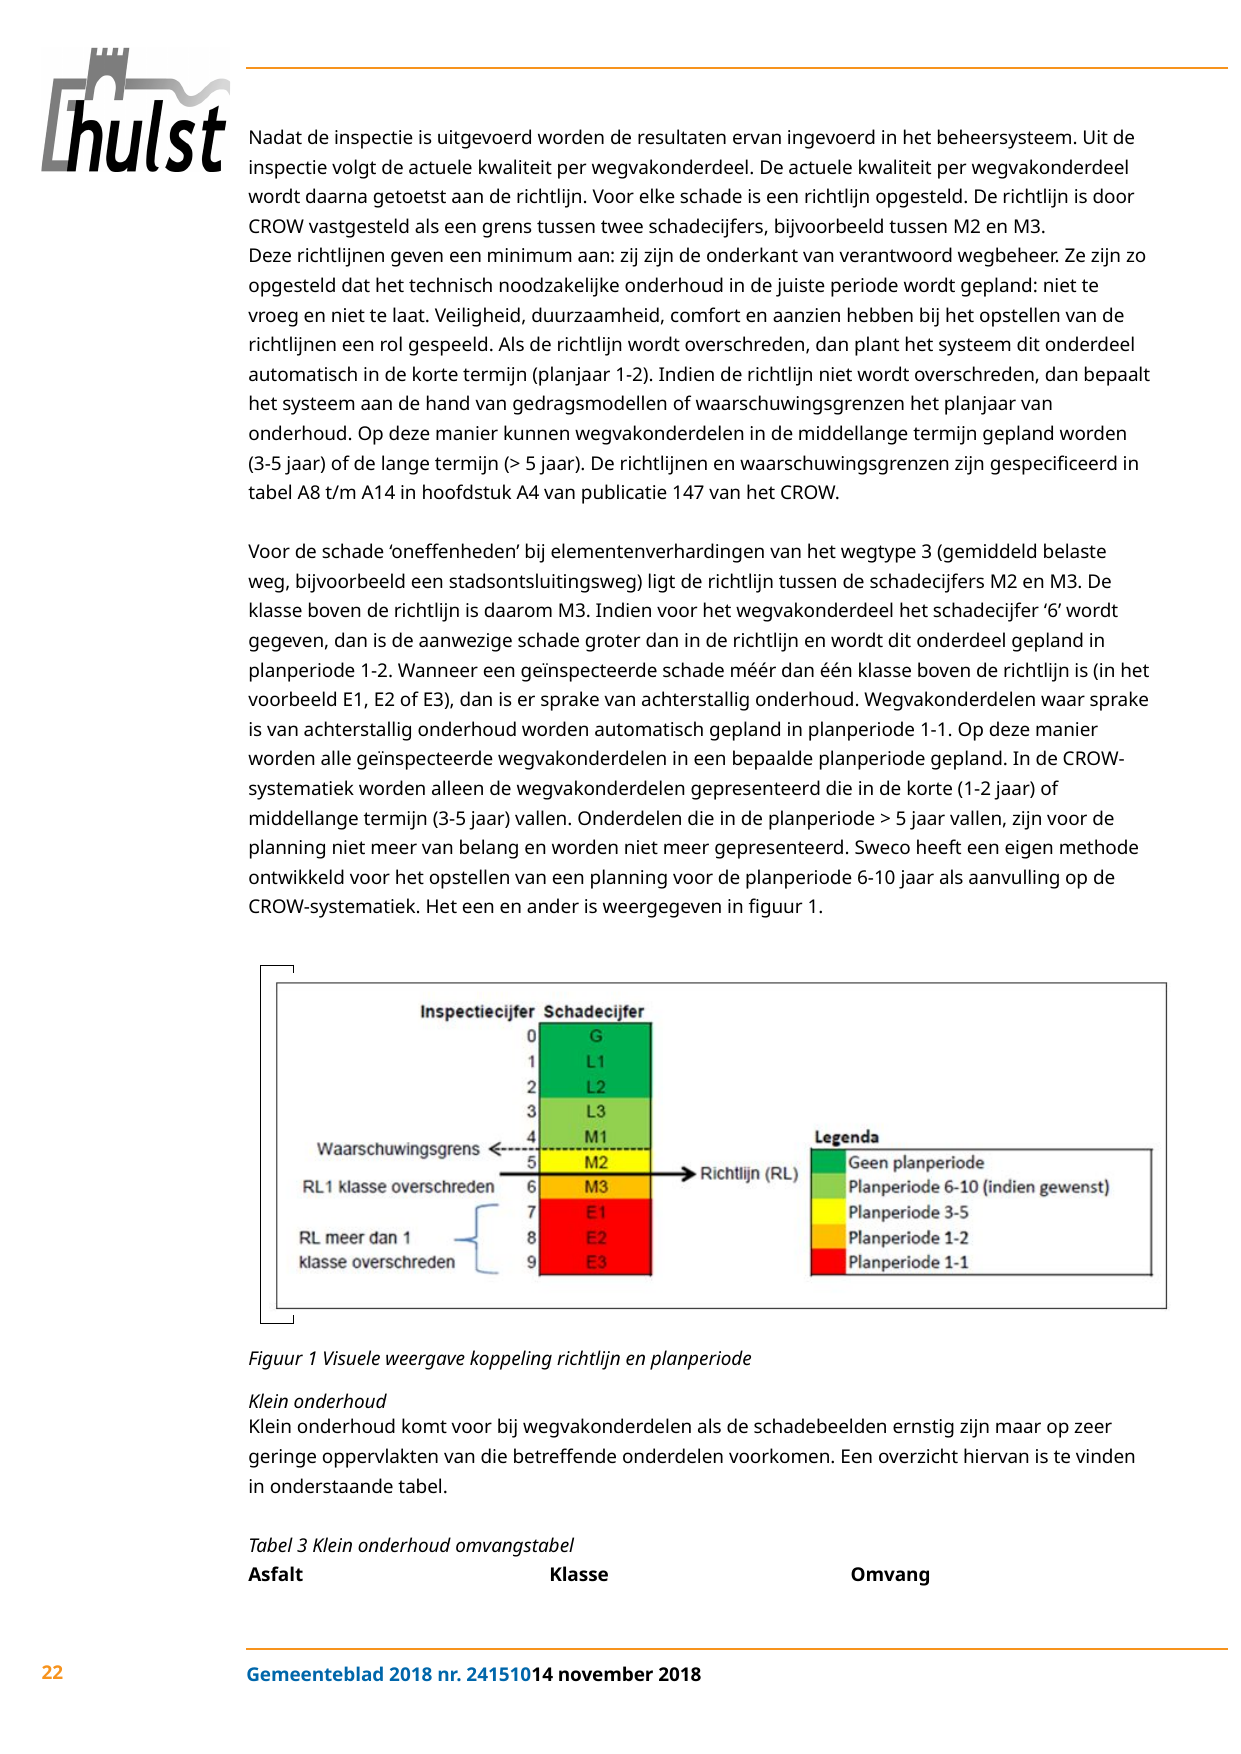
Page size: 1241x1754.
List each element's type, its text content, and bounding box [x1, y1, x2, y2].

picture [268, 973, 1173, 1315]
text Tabel 3 Klein onderhoud omvangstabel [248, 1532, 1152, 1558]
text Klein onderhoud komt voor bij wegvakonderdelen als de schadebeelden ernstig zijn maar op zeer geringe oppervlakten van die betreffende onderdelen voorkomen. Een overzicht hiervan is te vinden in onderstaande tabel. [248, 1414, 1152, 1498]
text Nadat de inspectie is uitgevoerd worden de resultaten ervan ingevoerd in het beheersysteem. Uit de inspectie volgt de actuele kwaliteit per wegvakonderdeel. De actuele kwaliteit per wegvakonderdeel wordt daarna getoetst aan de richtlijn. Voor elke schade is een richtlijn opgesteld. De richtlijn is door CROW vastgesteld als een grens tussen twee schadecijfers, bijvoorbeeld tussen M2 en M3. [248, 124, 1152, 239]
picture [41, 47, 231, 172]
table_header Asfalt [248, 1562, 549, 1587]
text Voor de schade ‘oneffenheden’ bij elementenverhardingen van het wegtype 3 (gemiddeld belaste weg, bijvoorbeeld een stadsontsluitingsweg) ligt de richtlijn tussen de schadecijfers M2 en M3. De klasse boven de richtlijn is daarom M3. Indien voor het wegvakonderdeel het schadecijfer ‘6’ wordt gegeven, dan is de aanwezige schade groter dan in de richtlijn en wordt dit onderdeel gepland in planperiode 1-2. Wanneer een geïnspecteerde schade méér dan één klasse boven de richtlijn is (in het voorbeeld E1, E2 of E3), dan is er sprake van achterstallig onderhoud. Wegvakonderdelen waar sprake is van achterstallig onderhoud worden automatisch gepland in planperiode 1-1. Op deze manier worden alle geïnspecteerde wegvakonderdelen in een bepaalde planperiode gepland. In de CROW-systematiek worden alleen de wegvakonderdelen gepresenteerd die in de korte (1-2 jaar) of middellange termijn (3-5 jaar) vallen. Onderdelen die in de planperiode > 5 jaar vallen, zijn voor de planning niet meer van belang en worden niet meer gepresenteerd. Sweco heeft een eigen methode ontwikkeld voor het opstellen van een planning voor de planperiode 6-10 jaar als aanvulling op de CROW-systematiek. Het een en ander is weergegeven in figuur 1. [248, 538, 1152, 919]
text Figuur 1 Visuele weergave koppeling richtlijn en planperiode [248, 1345, 1152, 1371]
table_header Klasse [549, 1562, 850, 1587]
table_header Omvang [850, 1562, 1152, 1587]
text Deze richtlijnen geven een minimum aan: zij zijn de onderkant van verantwoord wegbeheer. Ze zijn zo opgesteld dat het technisch noodzakelijke onderhoud in de juiste periode wordt gepland: niet te vroeg en niet te laat. Veiligheid, duurzaamheid, comfort en aanzien hebben bij het opstellen van de richtlijnen een rol gespeeld. Als de richtlijn wordt overschreden, dan plant het systeem dit onderdeel automatisch in de korte termijn (planjaar 1-2). Indien de richtlijn niet wordt overschreden, dan bepaalt het systeem aan de hand van gedragsmodellen of waarschuwingsgrenzen het planjaar van onderhoud. Op deze manier kunnen wegvakonderdelen in de middellange termijn gepland worden (3-5 jaar) of de lange termijn (> 5 jaar). De richtlijnen en waarschuwingsgrenzen zijn gespecificeerd in tabel A8 t/m A14 in hoofdstuk A4 van publicatie 147 van het CROW. [248, 243, 1152, 505]
text Klein onderhoud [248, 1388, 1152, 1414]
